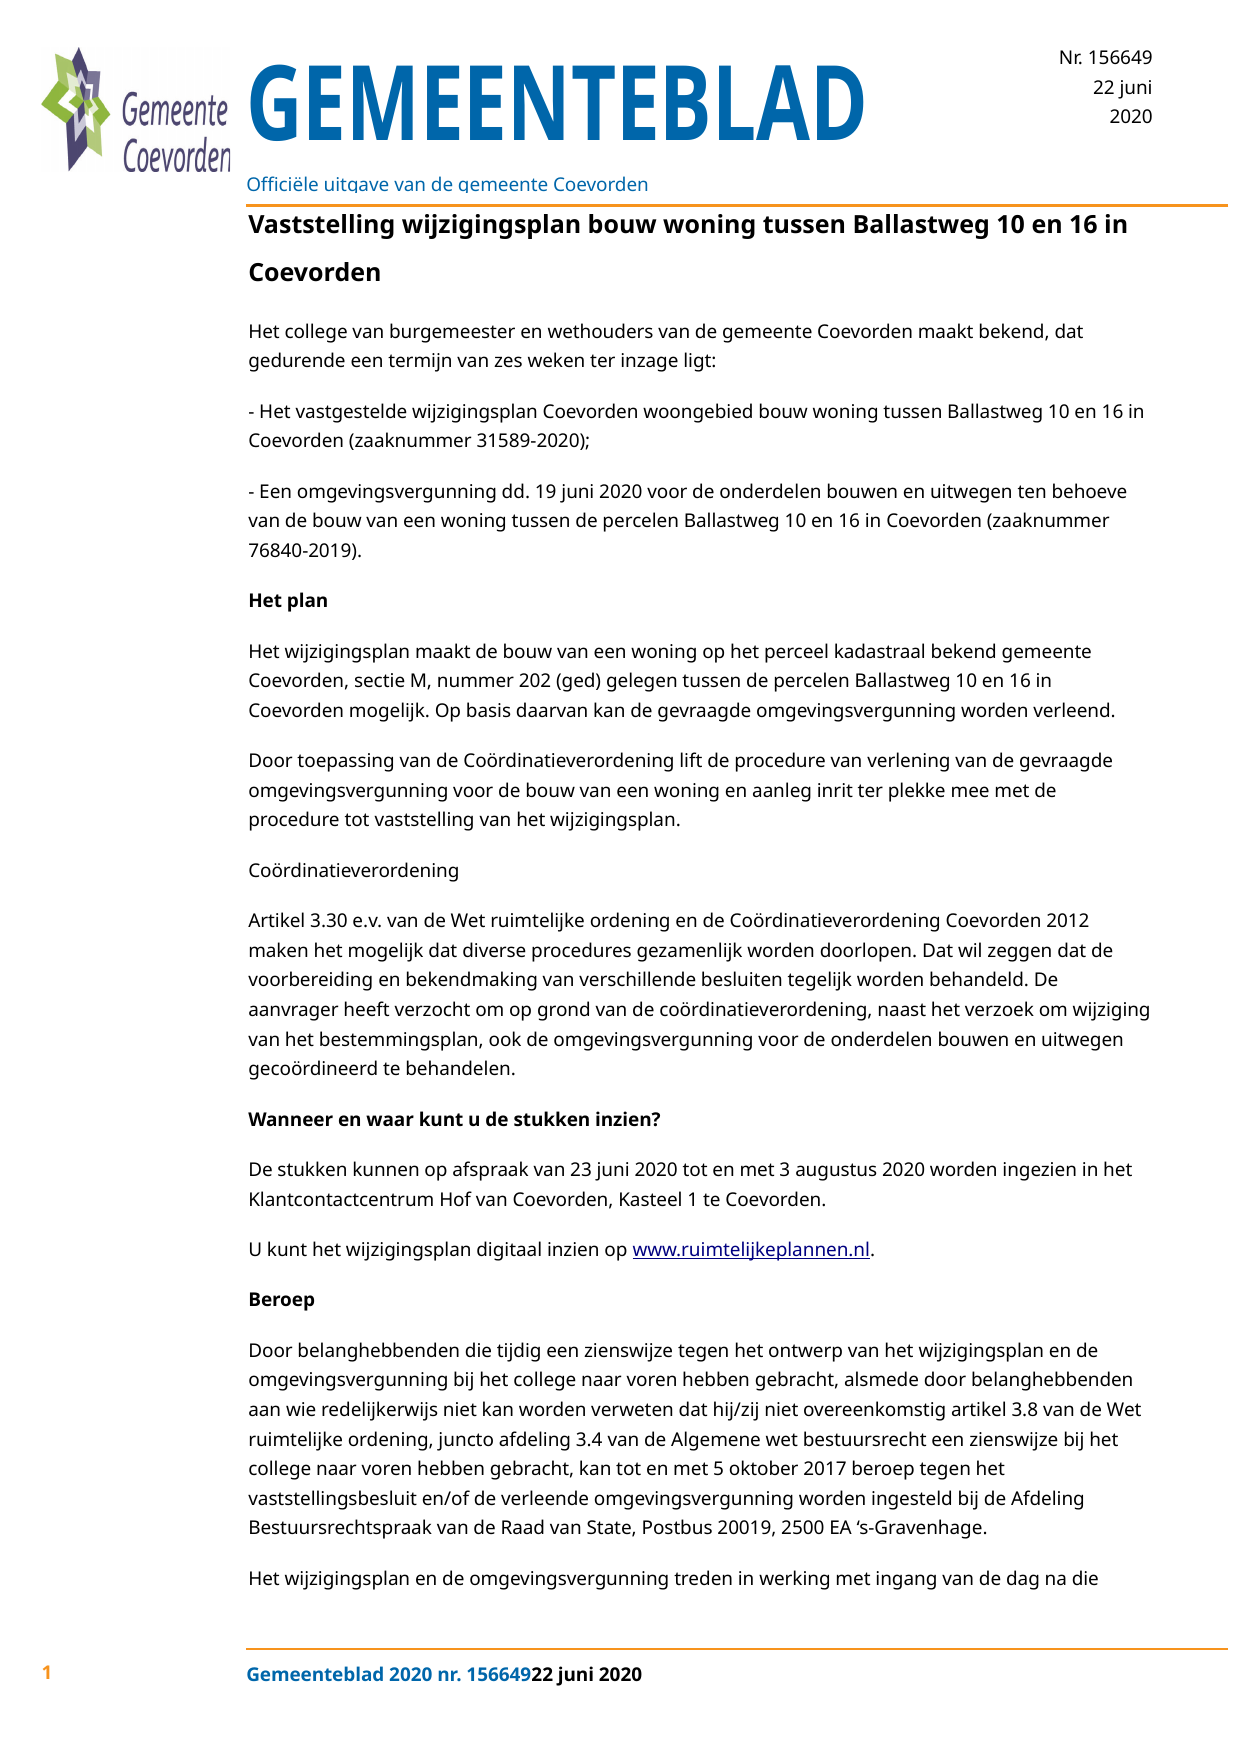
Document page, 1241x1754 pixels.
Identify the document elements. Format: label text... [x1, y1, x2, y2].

text U kunt het wijzigingsplan digitaal inzien op www.ruimtelijkeplannen.nl. [248, 1236, 1152, 1262]
text Beroep [248, 1287, 1152, 1312]
text De stukken kunnen op afspraak van 23 juni 2020 tot en met 3 augustus 2020 worden ingezien in het Klantcontactcentrum Hof van Coevorden, Kasteel 1 te Coevorden. [248, 1156, 1152, 1212]
text Wanneer en waar kunt u de stukken inzien? [248, 1106, 1152, 1132]
picture [41, 47, 231, 172]
text Het wijzigingsplan en de omgevingsvergunning treden in werking met ingang van de dag na die [248, 1565, 1152, 1591]
text Vaststelling wijzigingsplan bouw woning tussen Ballastweg 10 en 16 in Coevorden [248, 207, 1152, 288]
text - Het vastgestelde wijzigingsplan Coevorden woongebied bouw woning tussen Ballastweg 10 en 16 in Coevorden (zaaknummer 31589-2020); [248, 398, 1152, 453]
text Het college van burgemeester en wethouders van de gemeente Coevorden maakt bekend, dat gedurende een termijn van zes weken ter inzage ligt: [248, 318, 1152, 373]
text Het wijzigingsplan maakt de bouw van een woning op het perceel kadastraal bekend gemeente Coevorden, sectie M, nummer 202 (ged) gelegen tussen de percelen Ballastweg 10 en 16 in Coevorden mogelijk. Op basis daarvan kan de gevraagde omgevingsvergunning worden verleend. [248, 638, 1152, 723]
text Artikel 3.30 e.v. van de Wet ruimtelijke ordening en de Coördinatieverordening Coevorden 2012 maken het mogelijk dat diverse procedures gezamenlijk worden doorlopen. Dat wil zeggen dat de voorbereiding en bekendmaking van verschillende besluiten tegelijk worden behandeld. De aanvrager heeft verzocht om op grond van de coördinatieverordening, naast het verzoek om wijziging van het bestemmingsplan, ook de omgevingsvergunning voor de onderdelen bouwen en uitwegen gecoördineerd te behandelen. [248, 907, 1152, 1081]
text Coördinatieverordening [248, 857, 1152, 883]
text Het plan [248, 587, 1152, 613]
text - Een omgevingsvergunning dd. 19 juni 2020 voor de onderdelen bouwen en uitwegen ten behoeve van de bouw van een woning tussen de percelen Ballastweg 10 en 16 in Coevorden (zaaknummer 76840-2019). [248, 478, 1152, 563]
text Door toepassing van de Coördinatieverordening lift de procedure van verlening van de gevraagde omgevingsvergunning voor de bouw van een woning en aanleg inrit ter plekke mee met de procedure tot vaststelling van het wijzigingsplan. [248, 747, 1152, 832]
text Door belanghebbenden die tijdig een zienswijze tegen het ontwerp van het wijzigingsplan en de omgevingsvergunning bij het college naar voren hebben gebracht, alsmede door belanghebbenden aan wie redelijkerwijs niet kan worden verweten dat hij/zij niet overeenkomstig artikel 3.8 van de Wet ruimtelijke ordening, juncto afdeling 3.4 van de Algemene wet bestuursrecht een zienswijze bij het college naar voren hebben gebracht, kan tot en met 5 oktober 2017 beroep tegen het vaststellingsbesluit en/of de verleende omgevingsvergunning worden ingesteld bij de Afdeling Bestuursrechtspraak van de Raad van State, Postbus 20019, 2500 EA ‘s-Gravenhage. [248, 1337, 1152, 1540]
